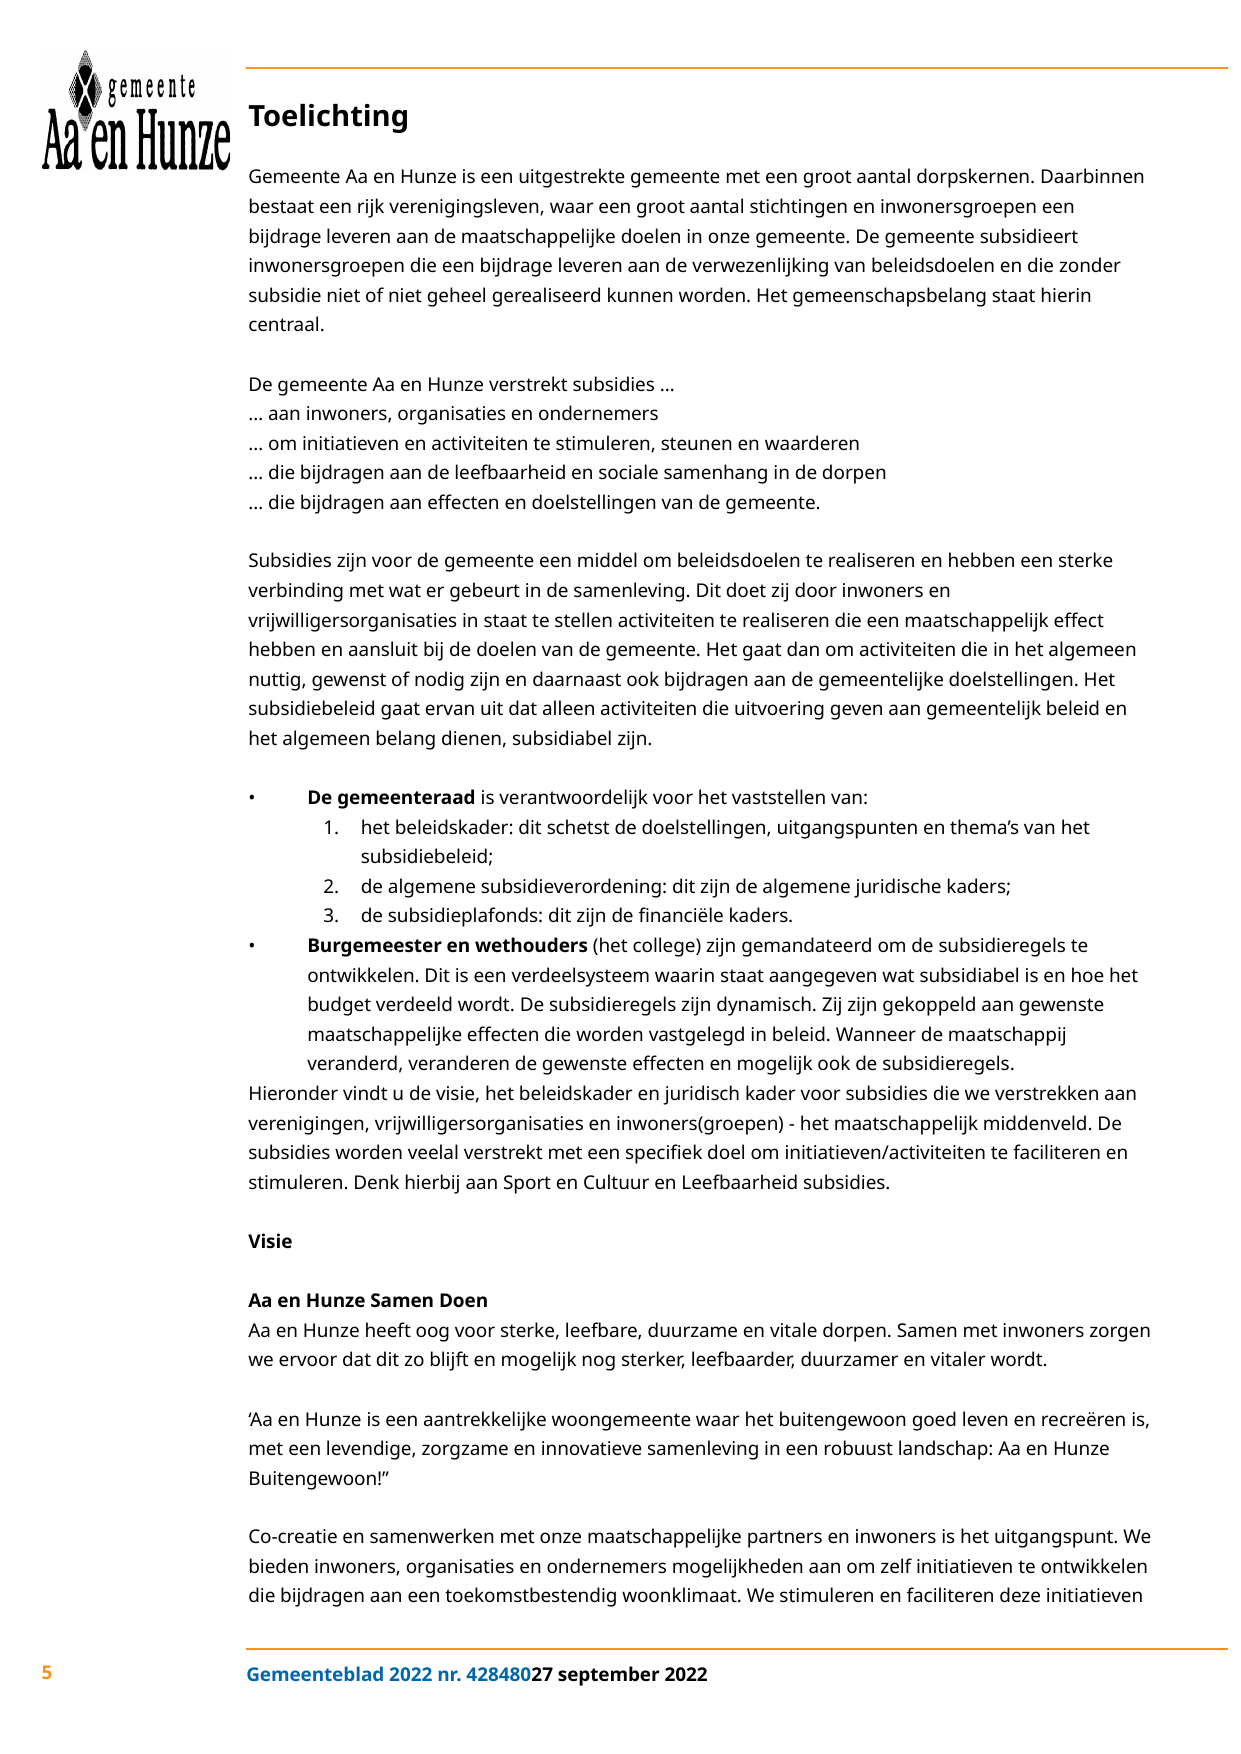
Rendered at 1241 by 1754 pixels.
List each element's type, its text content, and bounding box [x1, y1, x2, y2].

text Subsidies zijn voor de gemeente een middel om beleidsdoelen te realiseren en hebben een sterke verbinding met wat er gebeurt in de samenleving. Dit doet zij door inwoners en vrijwilligersorganisaties in staat te stellen activiteiten te realiseren die een maatschappelijk effect hebben en aansluit bij de doelen van de gemeente. Het gaat dan om activiteiten die in het algemeen nuttig, gewenst of nodig zijn en daarnaast ook bijdragen aan de gemeentelijke doelstellingen. Het subsidiebeleid gaat ervan uit dat alleen activiteiten die uitvoering geven aan gemeentelijk beleid en het algemeen belang dienen, subsidiabel zijn. [248, 548, 1152, 751]
list Burgemeester en wethouders (het college) zijn gemandateerd om de subsidieregels te ontwikkelen. Dit is een verdeelsysteem waarin staat aangegeven wat subsidiabel is en hoe het budget verdeeld wordt. De subsidieregels zijn dynamisch. Zij zijn gekoppeld aan gewenste maatschappelijke effecten die worden vastgelegd in beleid. Wanneer de maatschappij veranderd, veranderen de gewenste effecten en mogelijk ook de subsidieregels. [248, 932, 1152, 1076]
list de subsidieplafonds: dit zijn de financiële kaders. [323, 903, 1152, 928]
text Aa en Hunze heeft oog voor sterke, leefbare, duurzame en vitale dorpen. Samen met inwoners zorgen we ervoor dat dit zo blijft en mogelijk nog sterker, leefbaarder, duurzamer en vitaler wordt. [248, 1317, 1152, 1372]
text Co-creatie en samenwerken met onze maatschappelijke partners en inwoners is het uitgangspunt. We bieden inwoners, organisaties en ondernemers mogelijkheden aan om zelf initiatieven te ontwikkelen die bijdragen aan een toekomstbestendig woonklimaat. We stimuleren en faciliteren deze initiatieven [248, 1523, 1152, 1608]
text Visie [248, 1228, 1152, 1254]
list De gemeenteraad is verantwoordelijk voor het vaststellen van: [248, 784, 1152, 810]
table_header ‘Aa en Hunze is een aantrekkelijke woongemeente waar het buitengewoon goed leven en recreëren is, met een levendige, zorgzame en innovatieve samenleving in een robuust landschap: Aa en Hunze Buitengewoon!” [248, 1406, 1152, 1491]
text Hieronder vindt u de visie, het beleidskader en juridisch kader voor subsidies die we verstrekken aan verenigingen, vrijwilligersorganisaties en inwoners(groepen) - het maatschappelijk middenveld. De subsidies worden veelal verstrekt met een specifiek doel om initiatieven/activiteiten te faciliteren en stimuleren. Denk hierbij aan Sport en Cultuur en Leefbaarheid subsidies. [248, 1080, 1152, 1195]
text Toelichting [248, 95, 1152, 134]
picture [41, 47, 231, 172]
list de algemene subsidieverordening: dit zijn de algemene juridische kaders; [323, 873, 1152, 899]
text Aa en Hunze Samen Doen [248, 1287, 1152, 1313]
text Gemeente Aa en Hunze is een uitgestrekte gemeente met een groot aantal dorpskernen. Daarbinnen bestaat een rijk verenigingsleven, waar een groot aantal stichtingen en inwonersgroepen een bijdrage leveren aan de maatschappelijke doelen in onze gemeente. De gemeente subsidieert inwonersgroepen die een bijdrage leveren aan de verwezenlijking van beleidsdoelen en die zonder subsidie niet of niet geheel gerealiseerd kunnen worden. Het gemeenschapsbelang staat hierin centraal. [248, 164, 1152, 337]
table_header De gemeente Aa en Hunze verstrekt subsidies … … aan inwoners, organisaties en ondernemers … om initiatieven en activiteiten te stimuleren, steunen en waarderen … die bijdragen aan de leefbaarheid en sociale samenhang in de dorpen … die bijdragen aan effecten en doelstellingen van de gemeente. [248, 371, 1152, 515]
list het beleidskader: dit schetst de doelstellingen, uitgangspunten en thema’s van het subsidiebeleid; [323, 814, 1152, 869]
